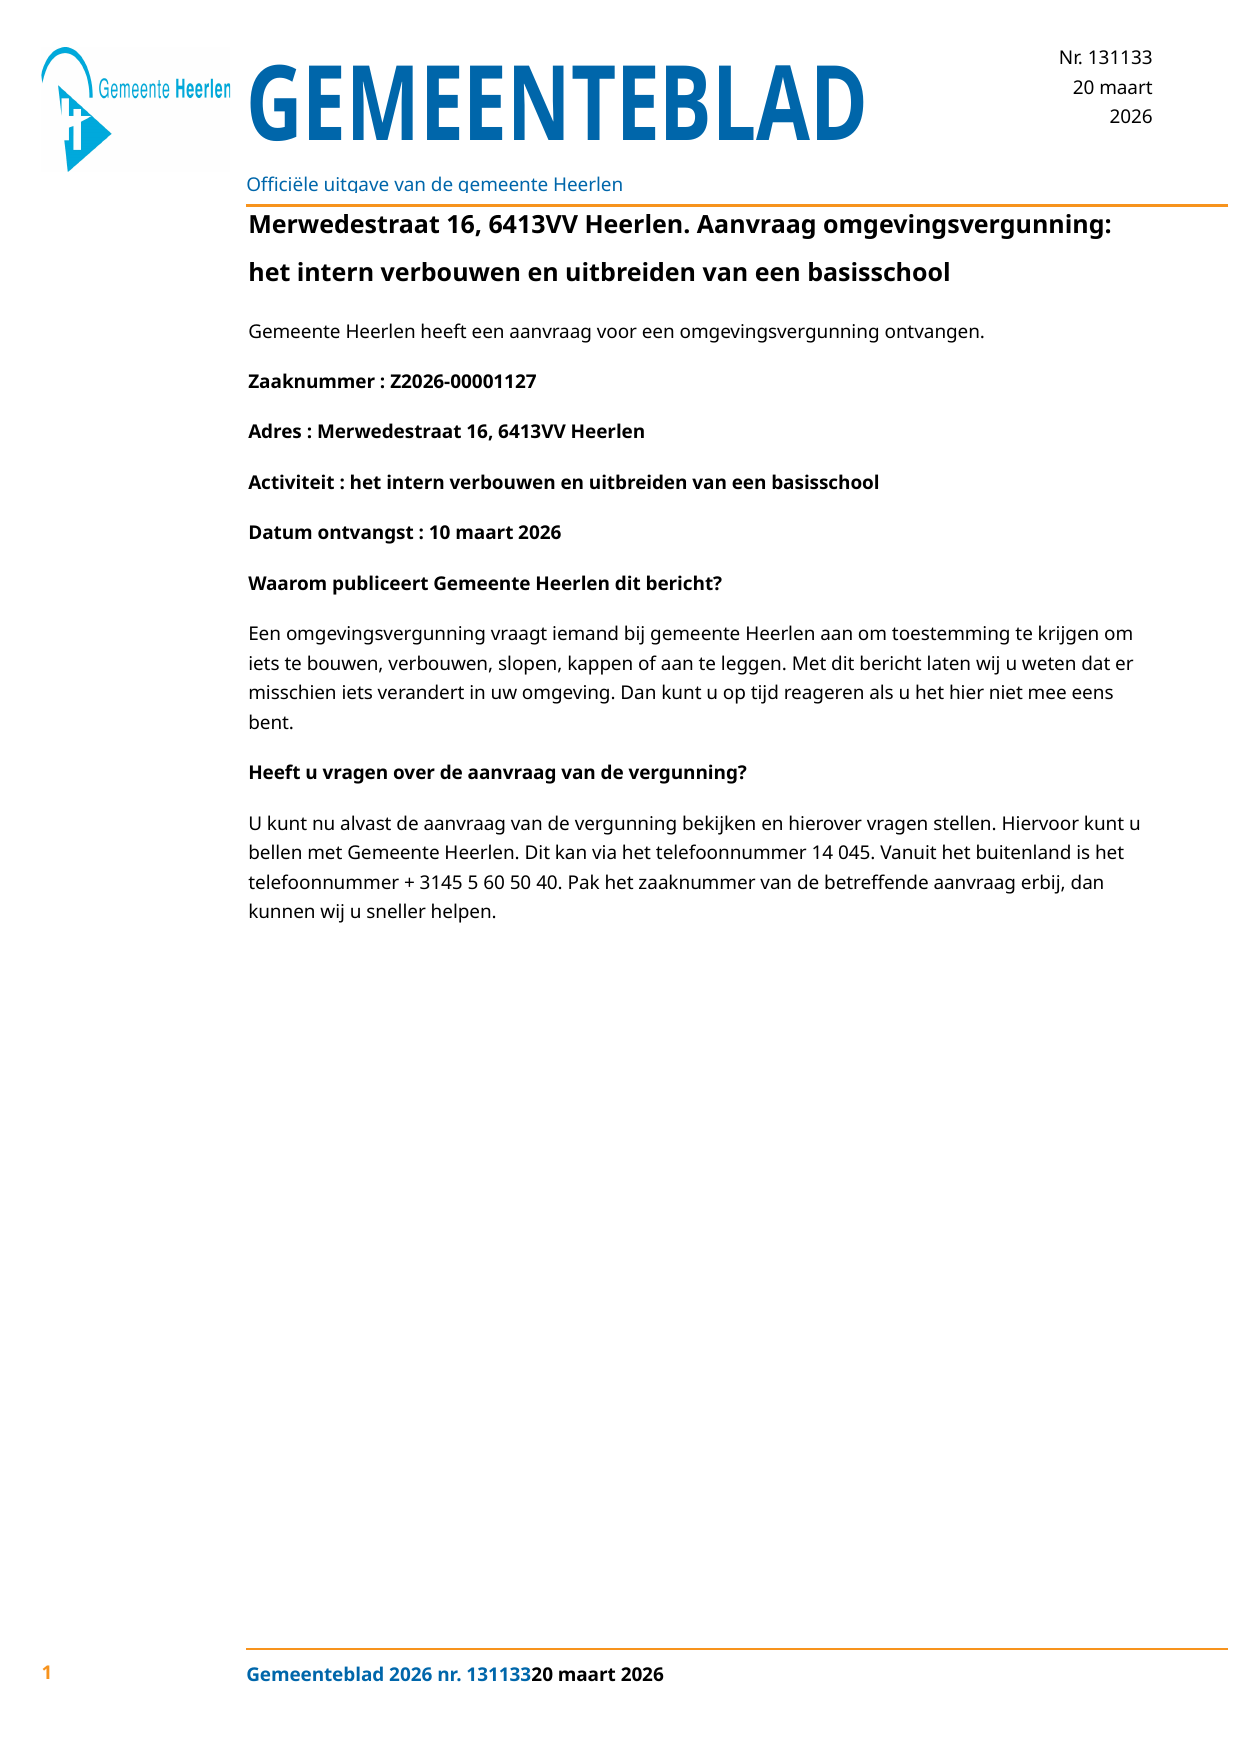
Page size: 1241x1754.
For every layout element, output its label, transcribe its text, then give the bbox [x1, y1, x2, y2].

text Adres : Merwedestraat 16, 6413VV Heerlen [248, 419, 1152, 444]
picture [41, 47, 231, 172]
text Zaaknummer : Z2026-00001127 [248, 368, 1152, 394]
picture [41, 47, 59, 70]
text Gemeente Heerlen heeft een aanvraag voor een omgevingsvergunning ontvangen. [248, 318, 1152, 344]
text Merwedestraat 16, 6413VV Heerlen. Aanvraag omgevingsvergunning: het intern verbouwen en uitbreiden van een basisschool [248, 207, 1152, 288]
text Een omgevingsvergunning vraagt iemand bij gemeente Heerlen aan om toestemming te krijgen om iets te bouwen, verbouwen, slopen, kappen of aan te leggen. Met dit bericht laten wij u weten dat er misschien iets verandert in uw omgeving. Dan kunt u op tijd reageren als u het hier niet mee eens bent. [248, 620, 1152, 735]
text Datum ontvangst : 10 maart 2026 [248, 519, 1152, 545]
text Waarom publiceert Gemeente Heerlen dit bericht? [248, 570, 1152, 596]
text U kunt nu alvast de aanvraag van de vergunning bekijken en hierover vragen stellen. Hiervoor kunt u bellen met Gemeente Heerlen. Dit kan via het telefoonnummer 14 045. Vanuit het buitenland is het telefoonnummer + 3145 5 60 50 40. Pak het zaaknummer van de betreffende aanvraag erbij, dan kunnen wij u sneller helpen. [248, 810, 1152, 924]
text Heeft u vragen over de aanvraag van de vergunning? [248, 759, 1152, 785]
text Activiteit : het intern verbouwen en uitbreiden van een basisschool [248, 469, 1152, 495]
